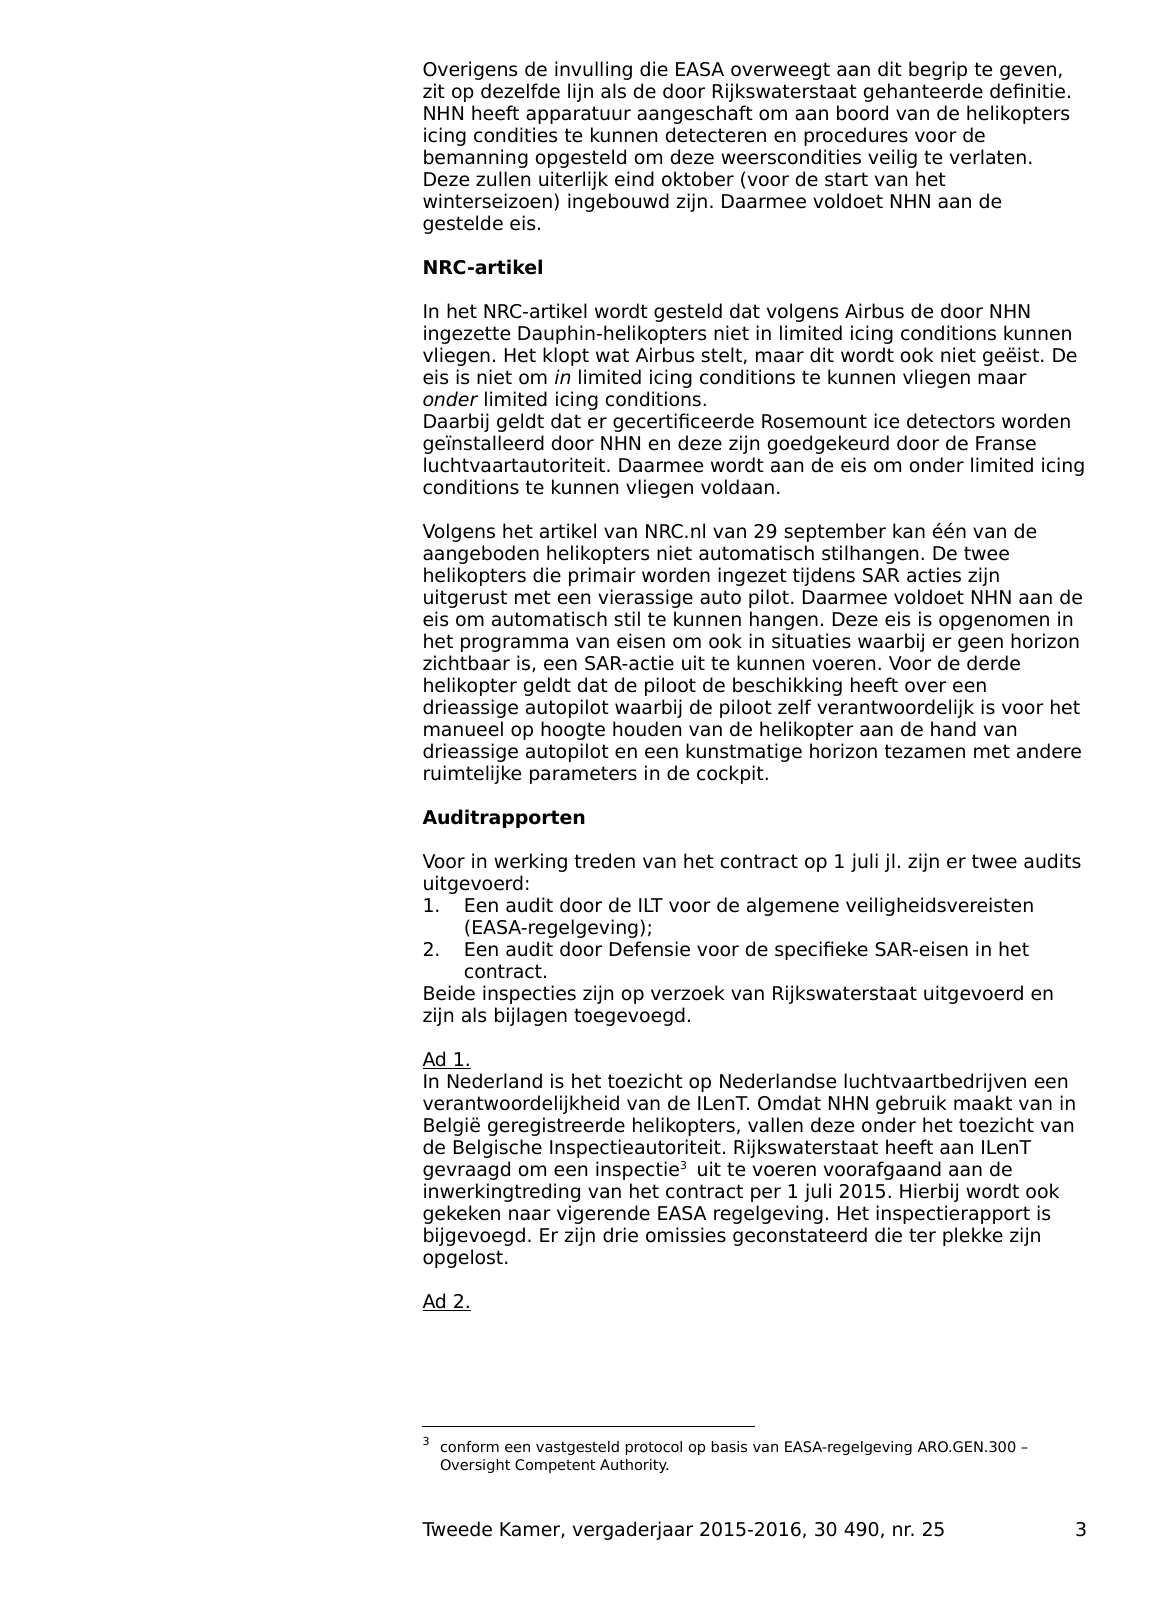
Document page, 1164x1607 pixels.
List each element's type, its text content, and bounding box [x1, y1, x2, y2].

text Ad 2. [422, 1291, 1087, 1313]
subtitle NRC-artikel [422, 257, 1087, 279]
text In Nederland is het toezicht op Nederlandse luchtvaartbedrijven een verantwoordelijkheid van de ILenT. Omdat NHN gebruik maakt van in België geregistreerde helikopters, vallen deze onder het toezicht van de Belgische Inspectieautoriteit. Rijkswaterstaat heeft aan ILenT gevraagd om een inspectie uit te voeren voorafgaand aan de inwerkingtreding van het contract per 1 juli 2015. Hierbij wordt ook gekeken naar vigerende EASA regelgeving. Het inspectierapport is bijgevoegd. Er zijn drie omissies geconstateerd die ter plekke zijn opgelost. [422, 1071, 1087, 1269]
text In het NRC-artikel wordt gesteld dat volgens Airbus de door NHN ingezette Dauphin-helikopters niet in limited icing conditions kunnen vliegen. Het klopt wat Airbus stelt, maar dit wordt ook niet geëist. De eis is niet om in limited icing conditions te kunnen vliegen maar onder limited icing conditions. [422, 301, 1087, 411]
text Beide inspecties zijn op verzoek van Rijkswaterstaat uitgevoerd en zijn als bijlagen toegevoegd. [422, 983, 1087, 1027]
text 1. Een audit door de ILT voor de algemene veiligheidsvereisten (EASA-regelgeving); [422, 895, 1087, 939]
text Volgens het artikel van NRC.nl van 29 september kan één van de aangeboden helikopters niet automatisch stilhangen. De twee helikopters die primair worden ingezet tijdens SAR acties zijn uitgerust met een vierassige auto pilot. Daarmee voldoet NHN aan de eis om automatisch stil te kunnen hangen. Deze eis is opgenomen in het programma van eisen om ook in situaties waarbij er geen horizon zichtbaar is, een SAR-actie uit te kunnen voeren. Voor de derde helikopter geldt dat de piloot de beschikking heeft over een drieassige autopilot waarbij de piloot zelf verantwoordelijk is voor het manueel op hoogte houden van de helikopter aan de hand van drieassige autopilot en een kunstmatige horizon tezamen met andere ruimtelijke parameters in de cockpit. [422, 521, 1087, 785]
text Daarbij geldt dat er gecertificeerde Rosemount ice detectors worden geïnstalleerd door NHN en deze zijn goedgekeurd door de Franse luchtvaartautoriteit. Daarmee wordt aan de eis om onder limited icing conditions te kunnen vliegen voldaan. [422, 411, 1087, 499]
text Voor in werking treden van het contract op 1 juli jl. zijn er twee audits uitgevoerd: [422, 851, 1087, 895]
text Ad 1. [422, 1049, 1087, 1071]
text conform een vastgesteld protocol op basis van EASA-regelgeving ARO.GEN.300 – Oversight Competent Authority. [422, 1435, 1087, 1474]
text Overigens de invulling die EASA overweegt aan dit begrip te geven, zit op dezelfde lijn als de door Rijkswaterstaat gehanteerde definitie. [422, 59, 1087, 103]
text NHN heeft apparatuur aangeschaft om aan boord van de helikopters icing condities te kunnen detecteren en procedures voor de bemanning opgesteld om deze weerscondities veilig te verlaten. Deze zullen uiterlijk eind oktober (voor de start van het winterseizoen) ingebouwd zijn. Daarmee voldoet NHN aan de gestelde eis. [422, 103, 1087, 235]
subtitle Auditrapporten [422, 807, 1087, 829]
text 2. Een audit door Defensie voor de specifieke SAR-eisen in het contract. [422, 939, 1087, 983]
